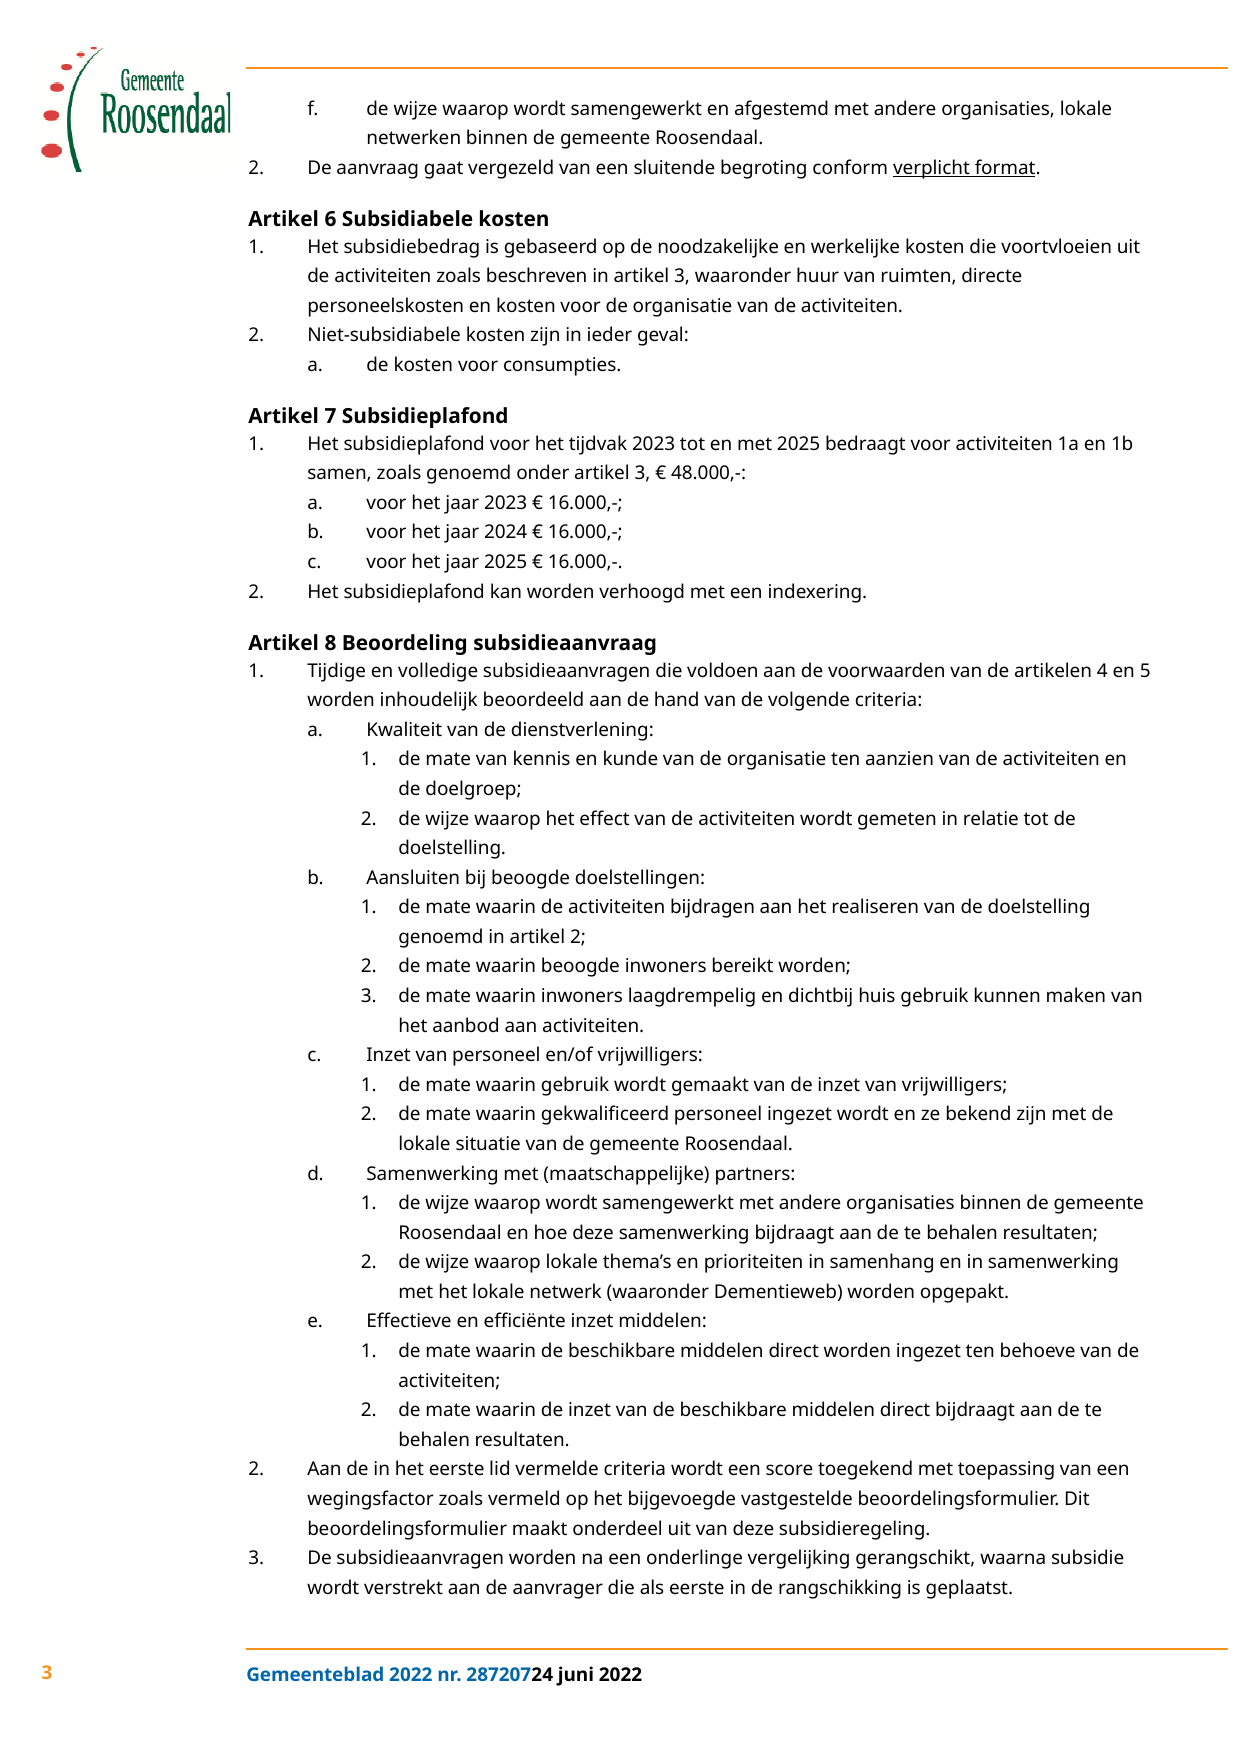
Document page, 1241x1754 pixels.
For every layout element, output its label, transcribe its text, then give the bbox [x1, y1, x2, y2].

list Inzet van personeel en/of vrijwilligers: [307, 1041, 1152, 1067]
list de mate waarin de activiteiten bijdragen aan het realiseren van de doelstelling genoemd in artikel 2; [361, 893, 1152, 949]
list de mate waarin de beschikbare middelen direct worden ingezet ten behoeve van de activiteiten; [361, 1337, 1152, 1392]
list de wijze waarop wordt samengewerkt met andere organisaties binnen de gemeente Roosendaal en hoe deze samenwerking bijdraagt aan de te behalen resultaten; [361, 1189, 1152, 1244]
list Samenwerking met (maatschappelijke) partners: [307, 1160, 1152, 1185]
list Het subsidieplafond kan worden verhoogd met een indexering. [248, 578, 1152, 604]
list Tijdige en volledige subsidieaanvragen die voldoen aan de voorwaarden van de artikelen 4 en 5 worden inhoudelijk beoordeeld aan de hand van de volgende criteria: [248, 657, 1152, 712]
list voor het jaar 2023 € 16.000,-; [307, 489, 1152, 515]
list de mate waarin gekwalificeerd personeel ingezet wordt en ze bekend zijn met de lokale situatie van de gemeente Roosendaal. [361, 1101, 1152, 1156]
picture [41, 47, 231, 172]
list de kosten voor consumpties. [307, 351, 1152, 377]
list Kwaliteit van de dienstverlening: [307, 716, 1152, 742]
list Niet-subsidiabele kosten zijn in ieder geval: [248, 322, 1152, 347]
list de mate van kennis en kunde van de organisatie ten aanzien van de activiteiten en de doelgroep; [361, 746, 1152, 801]
list voor het jaar 2024 € 16.000,-; [307, 519, 1152, 544]
list de wijze waarop het effect van de activiteiten wordt gemeten in relatie tot de doelstelling. [361, 805, 1152, 860]
list de mate waarin gebruik wordt gemaakt van de inzet van vrijwilligers; [361, 1071, 1152, 1097]
list de mate waarin inwoners laagdrempelig en dichtbij huis gebruik kunnen maken van het aanbod aan activiteiten. [361, 982, 1152, 1037]
list De aanvraag gaat vergezeld van een sluitende begroting conform verplicht format. [248, 154, 1152, 180]
list De subsidieaanvragen worden na een onderlinge vergelijking gerangschikt, waarna subsidie wordt verstrekt aan de aanvrager die als eerste in de rangschikking is geplaatst. [248, 1544, 1152, 1599]
list Effectieve en efficiënte inzet middelen: [307, 1308, 1152, 1333]
list Aan de in het eerste lid vermelde criteria wordt een score toegekend met toepassing van een wegingsfactor zoals vermeld op het bijgevoegde vastgestelde beoordelingsformulier. Dit beoordelingsformulier maakt onderdeel uit van deze subsidieregeling. [248, 1456, 1152, 1540]
text Artikel 7 Subsidieplafond [248, 402, 1152, 430]
text Artikel 6 Subsidiabele kosten [248, 204, 1152, 233]
list de mate waarin de inzet van de beschikbare middelen direct bijdraagt aan de te behalen resultaten. [361, 1396, 1152, 1452]
list Het subsidieplafond voor het tijdvak 2023 tot en met 2025 bedraagt voor activiteiten 1a en 1b samen, zoals genoemd onder artikel 3, € 48.000,-: [248, 430, 1152, 485]
list Het subsidiebedrag is gebaseerd op de noodzakelijke en werkelijke kosten die voortvloeien uit de activiteiten zoals beschreven in artikel 3, waaronder huur van ruimten, directe personeelskosten en kosten voor de organisatie van de activiteiten. [248, 233, 1152, 318]
list Aansluiten bij beoogde doelstellingen: [307, 864, 1152, 889]
list voor het jaar 2025 € 16.000,-. [307, 548, 1152, 574]
list de wijze waarop lokale thema’s en prioriteiten in samenhang en in samenwerking met het lokale netwerk (waaronder Dementieweb) worden opgepakt. [361, 1248, 1152, 1304]
list de wijze waarop wordt samengewerkt en afgestemd met andere organisaties, lokale netwerken binnen de gemeente Roosendaal. [307, 95, 1152, 150]
text Artikel 8 Beoordeling subsidieaanvraag [248, 628, 1152, 657]
list de mate waarin beoogde inwoners bereikt worden; [361, 953, 1152, 978]
